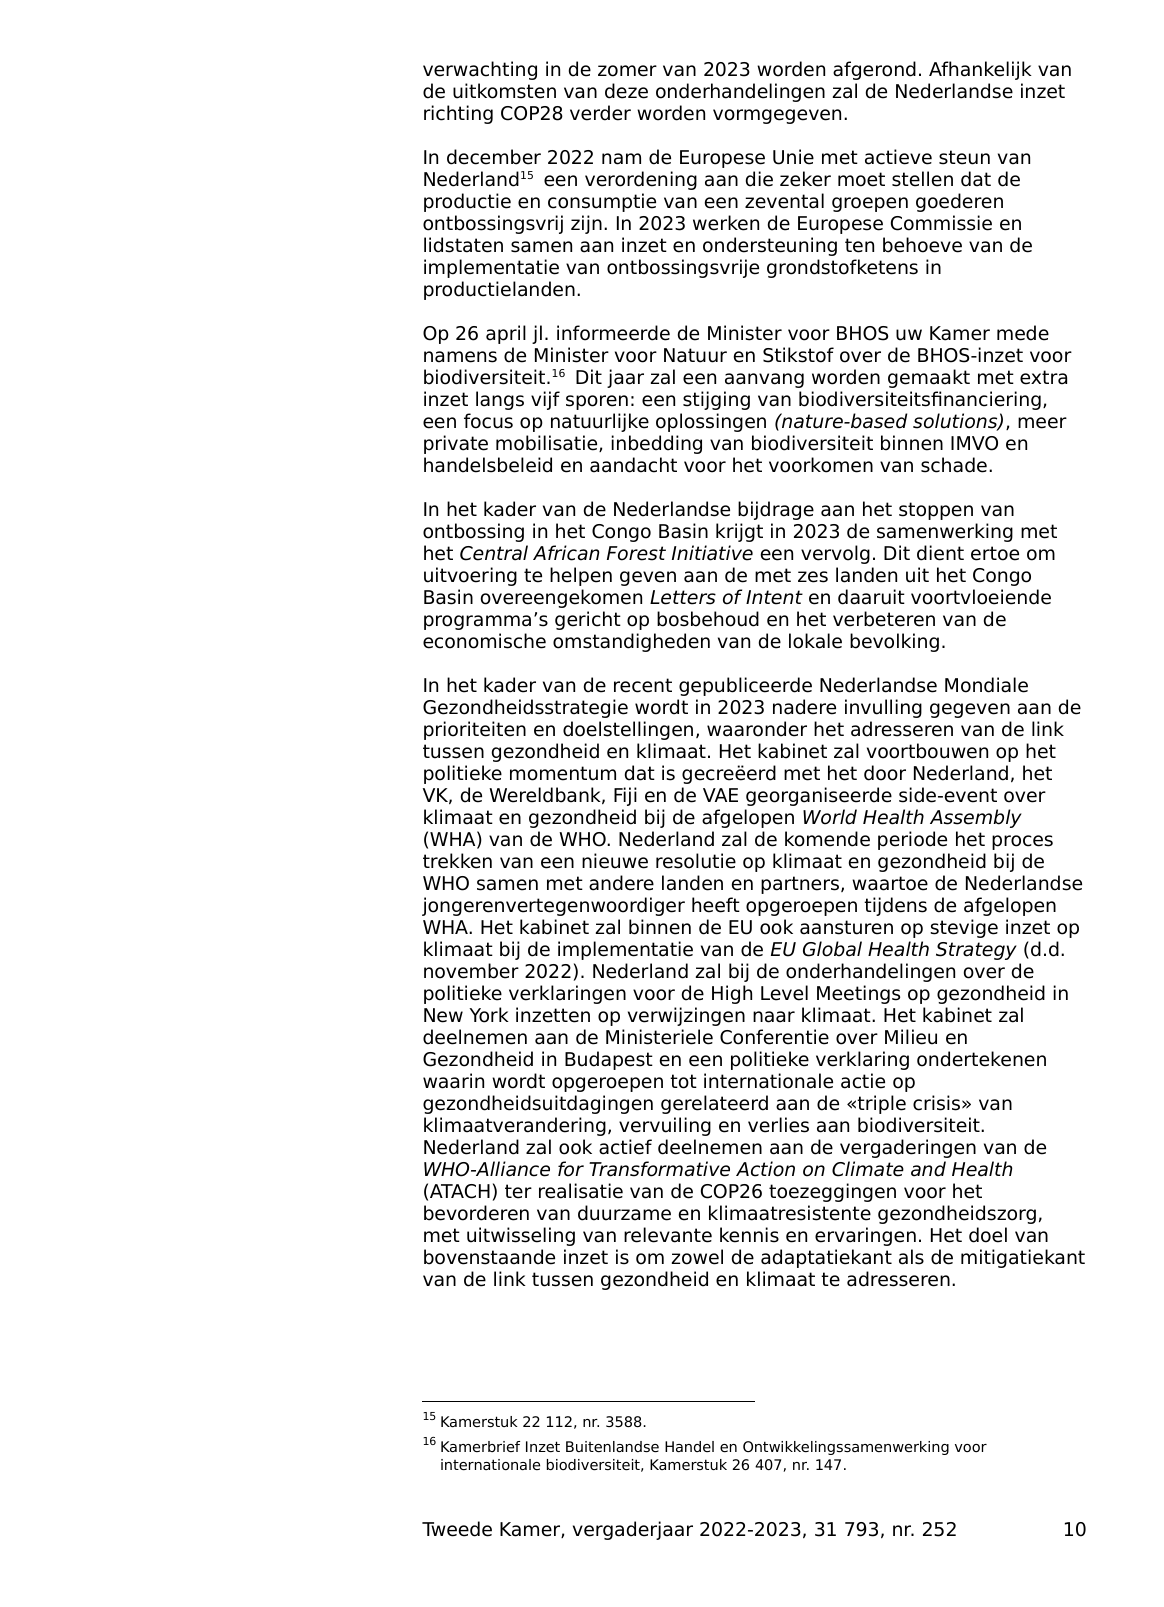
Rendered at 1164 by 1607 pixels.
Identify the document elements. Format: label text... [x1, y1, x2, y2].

text In december 2022 nam de Europese Unie met actieve steun van Nederland een verordening aan die zeker moet stellen dat de productie en consumptie van een zevental groepen goederen ontbossingsvrij zijn. In 2023 werken de Europese Commissie en lidstaten samen aan inzet en ondersteuning ten behoeve van de implementatie van ontbossingsvrije grondstofketens in productielanden. [422, 147, 1087, 301]
text verwachting in de zomer van 2023 worden afgerond. Afhankelijk van de uitkomsten van deze onderhandelingen zal de Nederlandse inzet richting COP28 verder worden vormgegeven. [422, 59, 1087, 125]
text Kamerbrief Inzet Buitenlandse Handel en Ontwikkelingssamenwerking voor internationale biodiversiteit, Kamerstuk 26 407, nr. 147. [422, 1435, 1087, 1474]
text In het kader van de recent gepubliceerde Nederlandse Mondiale Gezondheidsstrategie wordt in 2023 nadere invulling gegeven aan de prioriteiten en doelstellingen, waaronder het adresseren van de link tussen gezondheid en klimaat. Het kabinet zal voortbouwen op het politieke momentum dat is gecreëerd met het door Nederland, het VK, de Wereldbank, Fiji en de VAE georganiseerde side-event over klimaat en gezondheid bij de afgelopen World Health Assembly (WHA) van de WHO. Nederland zal de komende periode het proces trekken van een nieuwe resolutie op klimaat en gezondheid bij de WHO samen met andere landen en partners, waartoe de Nederlandse jongerenvertegenwoordiger heeft opgeroepen tijdens de afgelopen WHA. Het kabinet zal binnen de EU ook aansturen op stevige inzet op klimaat bij de implementatie van de EU Global Health Strategy (d.d. november 2022). Nederland zal bij de onderhandelingen over de politieke verklaringen voor de High Level Meetings op gezondheid in New York inzetten op verwijzingen naar klimaat. Het kabinet zal deelnemen aan de Ministeriele Conferentie over Milieu en Gezondheid in Budapest en een politieke verklaring ondertekenen waarin wordt opgeroepen tot internationale actie op gezondheidsuitdagingen gerelateerd aan de «triple crisis» van klimaatverandering, vervuiling en verlies aan biodiversiteit. Nederland zal ook actief deelnemen aan de vergaderingen van de WHO-Alliance for Transformative Action on Climate and Health (ATACH) ter realisatie van de COP26 toezeggingen voor het bevorderen van duurzame en klimaatresistente gezondheidszorg, met uitwisseling van relevante kennis en ervaringen. Het doel van bovenstaande inzet is om zowel de adaptatiekant als de mitigatiekant van de link tussen gezondheid en klimaat te adresseren. [422, 675, 1087, 1291]
text Kamerstuk 22 112, nr. 3588. [422, 1410, 1087, 1432]
text Op 26 april jl. informeerde de Minister voor BHOS uw Kamer mede namens de Minister voor Natuur en Stikstof over de BHOS-inzet voor biodiversiteit. Dit jaar zal een aanvang worden gemaakt met extra inzet langs vijf sporen: een stijging van biodiversiteitsfinanciering, een focus op natuurlijke oplossingen (nature-based solutions), meer private mobilisatie, inbedding van biodiversiteit binnen IMVO en handelsbeleid en aandacht voor het voorkomen van schade. [422, 323, 1087, 477]
text In het kader van de Nederlandse bijdrage aan het stoppen van ontbossing in het Congo Basin krijgt in 2023 de samenwerking met het Central African Forest Initiative een vervolg. Dit dient ertoe om uitvoering te helpen geven aan de met zes landen uit het Congo Basin overeengekomen Letters of Intent en daaruit voortvloeiende programma’s gericht op bosbehoud en het verbeteren van de economische omstandigheden van de lokale bevolking. [422, 499, 1087, 653]
